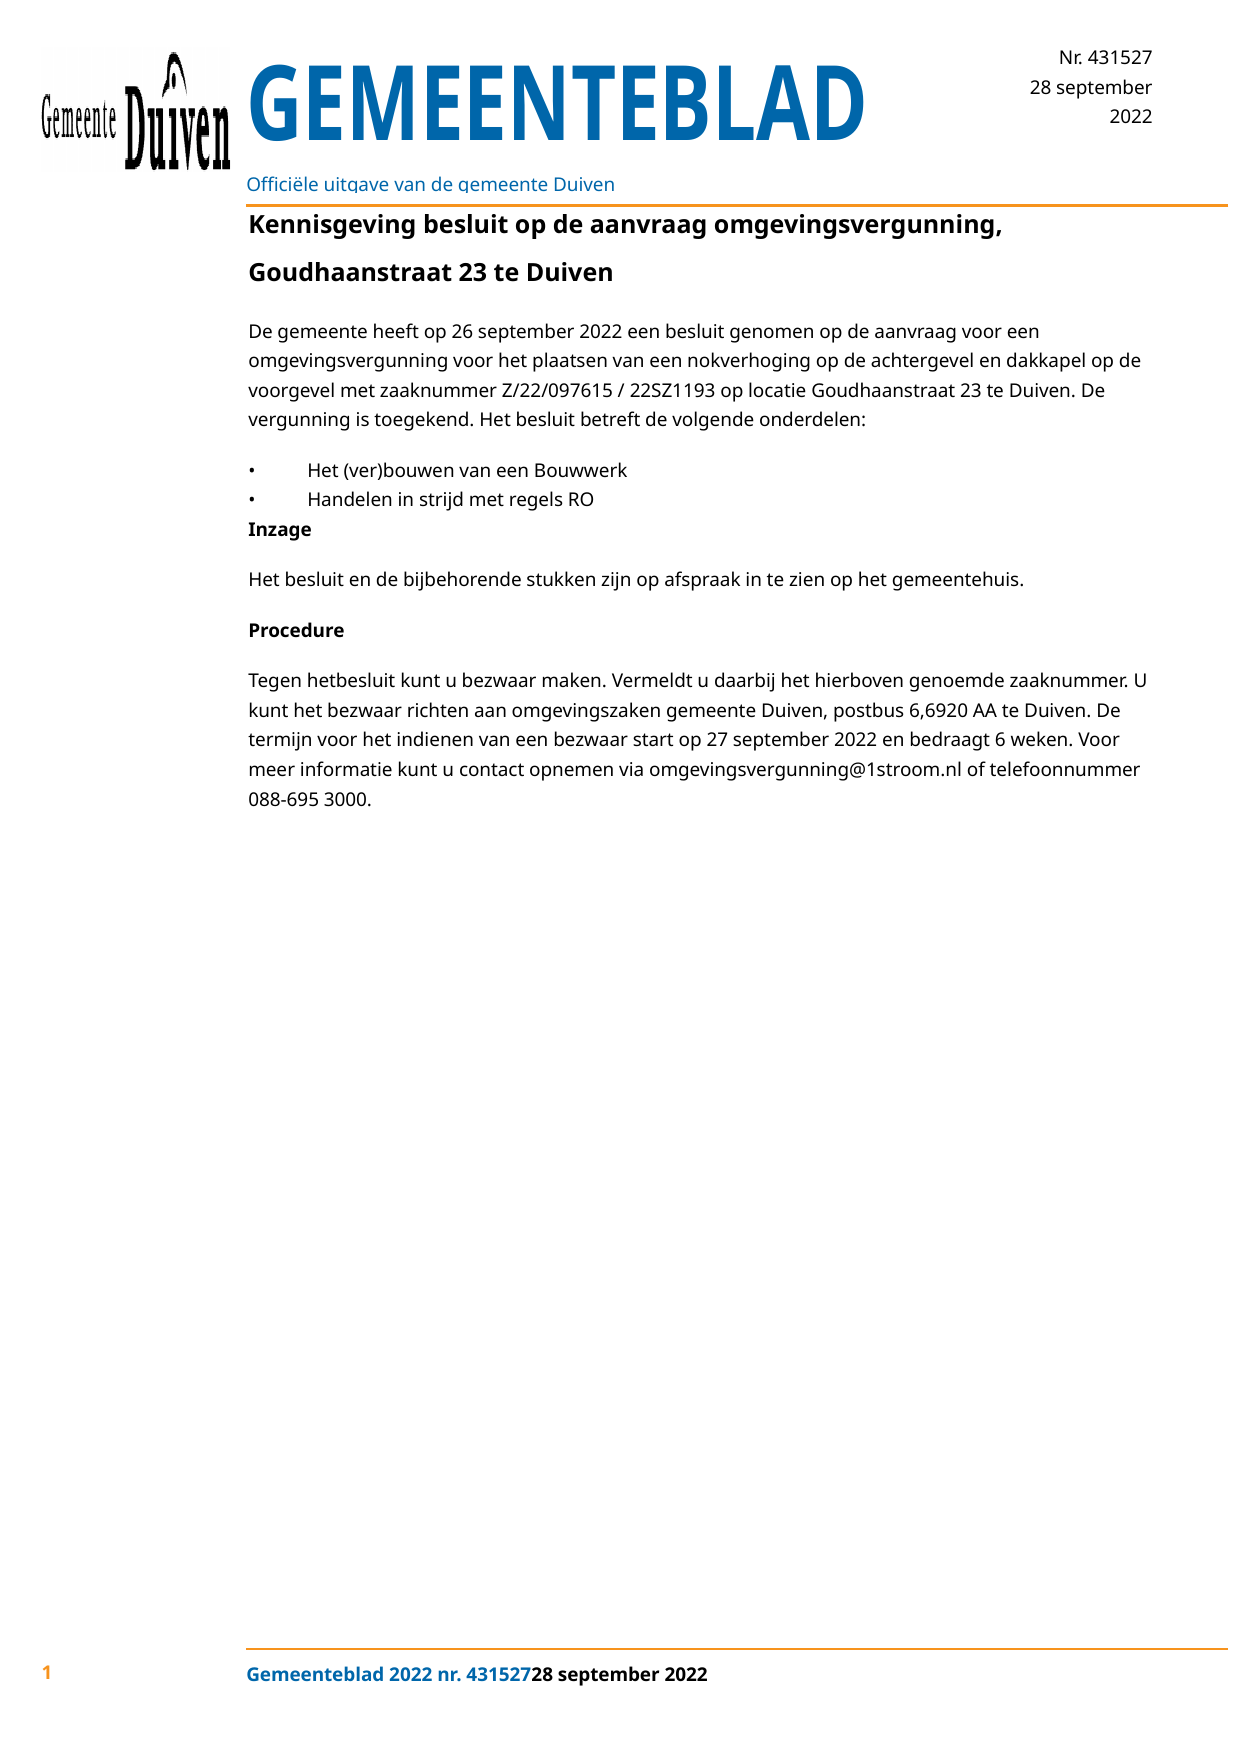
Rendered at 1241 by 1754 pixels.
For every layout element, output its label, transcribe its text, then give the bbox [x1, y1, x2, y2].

picture [41, 47, 231, 172]
text De gemeente heeft op 26 september 2022 een besluit genomen op de aanvraag voor een omgevingsvergunning voor het plaatsen van een nokverhoging op de achtergevel en dakkapel op de voorgevel met zaaknummer Z/22/097615 / 22SZ1193 op locatie Goudhaanstraat 23 te Duiven. De vergunning is toegekend. Het besluit betreft de volgende onderdelen: [248, 318, 1152, 432]
text Het besluit en de bijbehorende stukken zijn op afspraak in te zien op het gemeentehuis. [248, 567, 1152, 592]
text Inzage [248, 516, 1152, 542]
text Tegen hetbesluit kunt u bezwaar maken. Vermeldt u daarbij het hierboven genoemde zaaknummer. U kunt het bezwaar richten aan omgevingszaken gemeente Duiven, postbus 6,6920 AA te Duiven. De termijn voor het indienen van een bezwaar start op 27 september 2022 en bedraagt 6 weken. Voor meer informatie kunt u contact opnemen via omgevingsvergunning@1stroom.nl of telefoonnummer 088-695 3000. [248, 667, 1152, 812]
list Het (ver)bouwen van een Bouwwerk [248, 457, 1152, 483]
text Procedure [248, 617, 1152, 643]
text Kennisgeving besluit op de aanvraag omgevingsvergunning, Goudhaanstraat 23 te Duiven [248, 207, 1152, 288]
list Handelen in strijd met regels RO [248, 487, 1152, 512]
